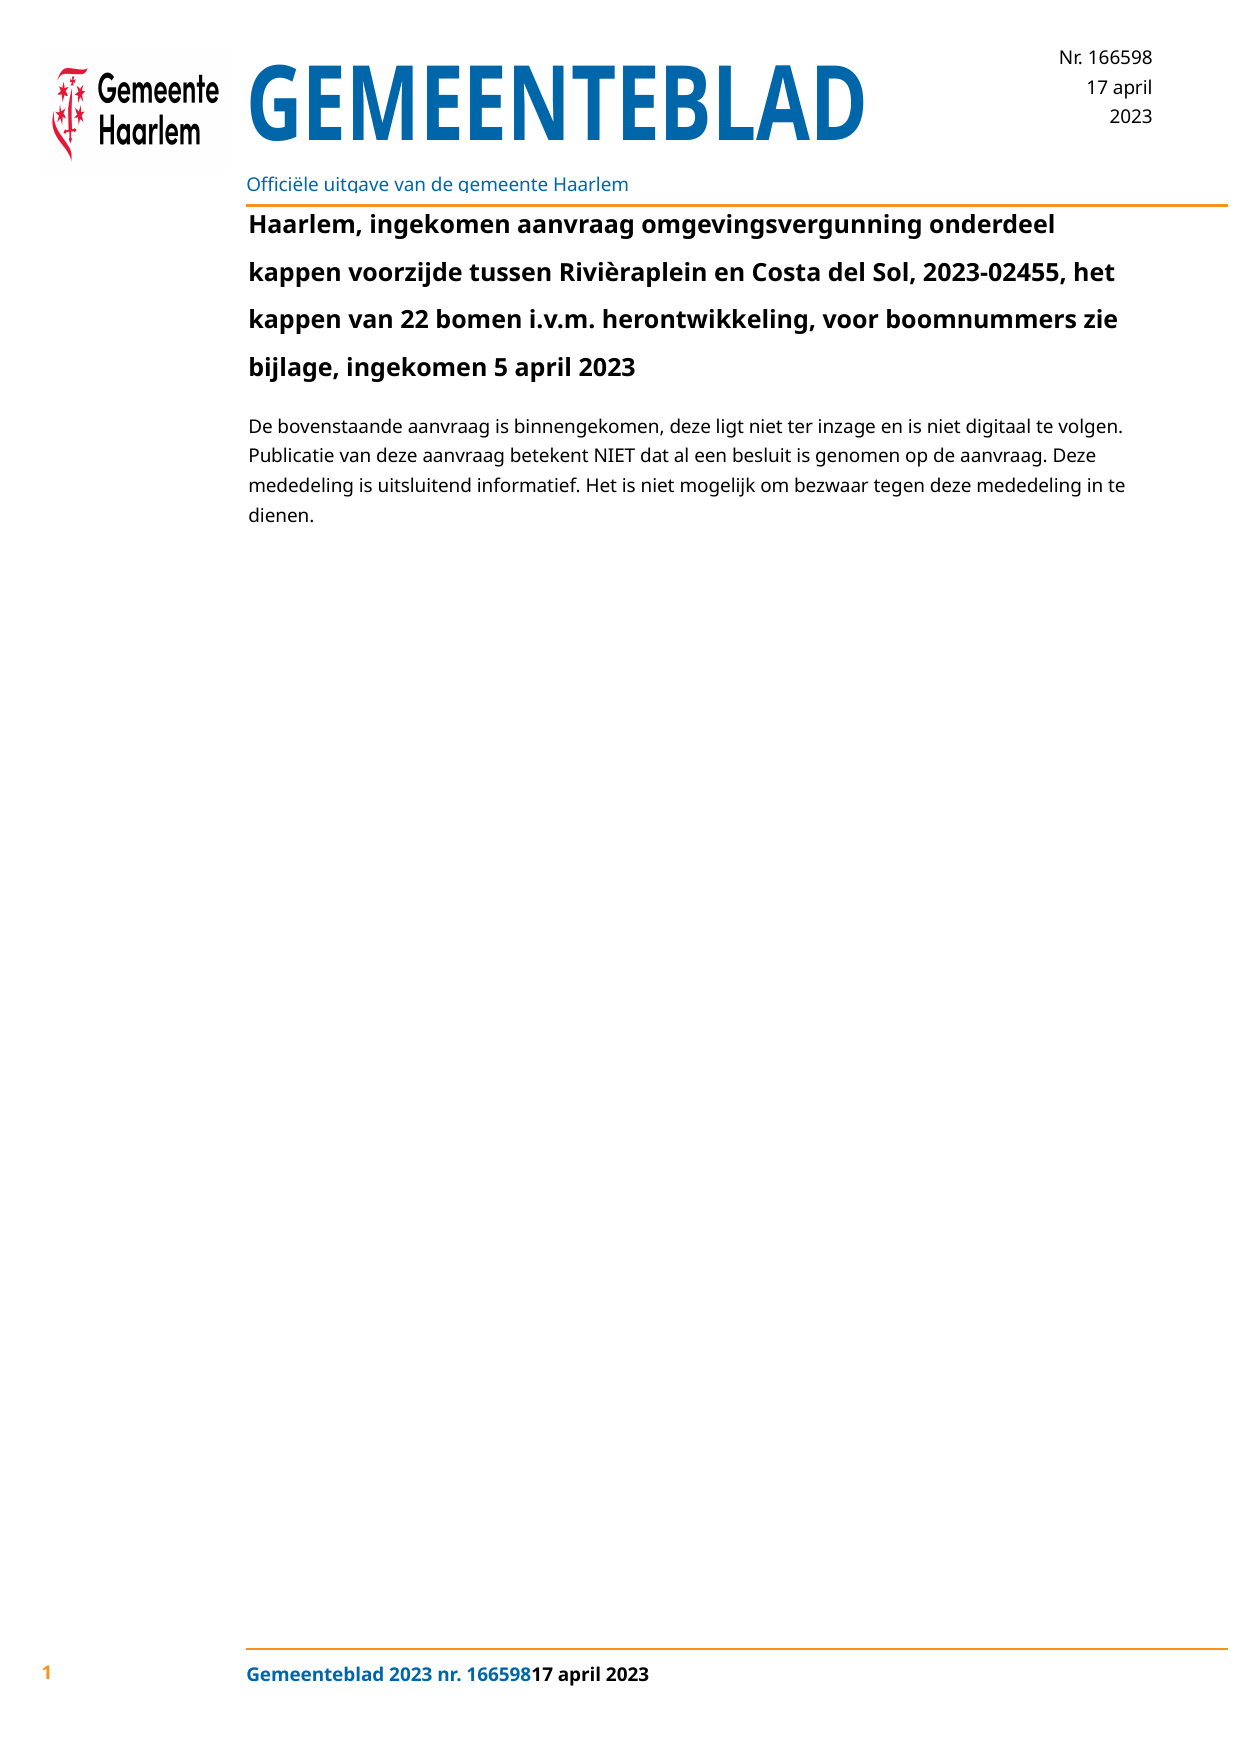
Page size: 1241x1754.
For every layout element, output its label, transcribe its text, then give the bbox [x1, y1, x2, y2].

picture [41, 47, 231, 172]
text Haarlem, ingekomen aanvraag omgevingsvergunning onderdeel kappen voorzijde tussen Rivièraplein en Costa del Sol, 2023-02455, het kappen van 22 bomen i.v.m. herontwikkeling, voor boomnummers zie bijlage, ingekomen 5 april 2023 [248, 207, 1152, 384]
text De bovenstaande aanvraag is binnengekomen, deze ligt niet ter inzage en is niet digitaal te volgen. Publicatie van deze aanvraag betekent NIET dat al een besluit is genomen op de aanvraag. Deze mededeling is uitsluitend informatief. Het is niet mogelijk om bezwaar tegen deze mededeling in te dienen. [248, 413, 1152, 528]
